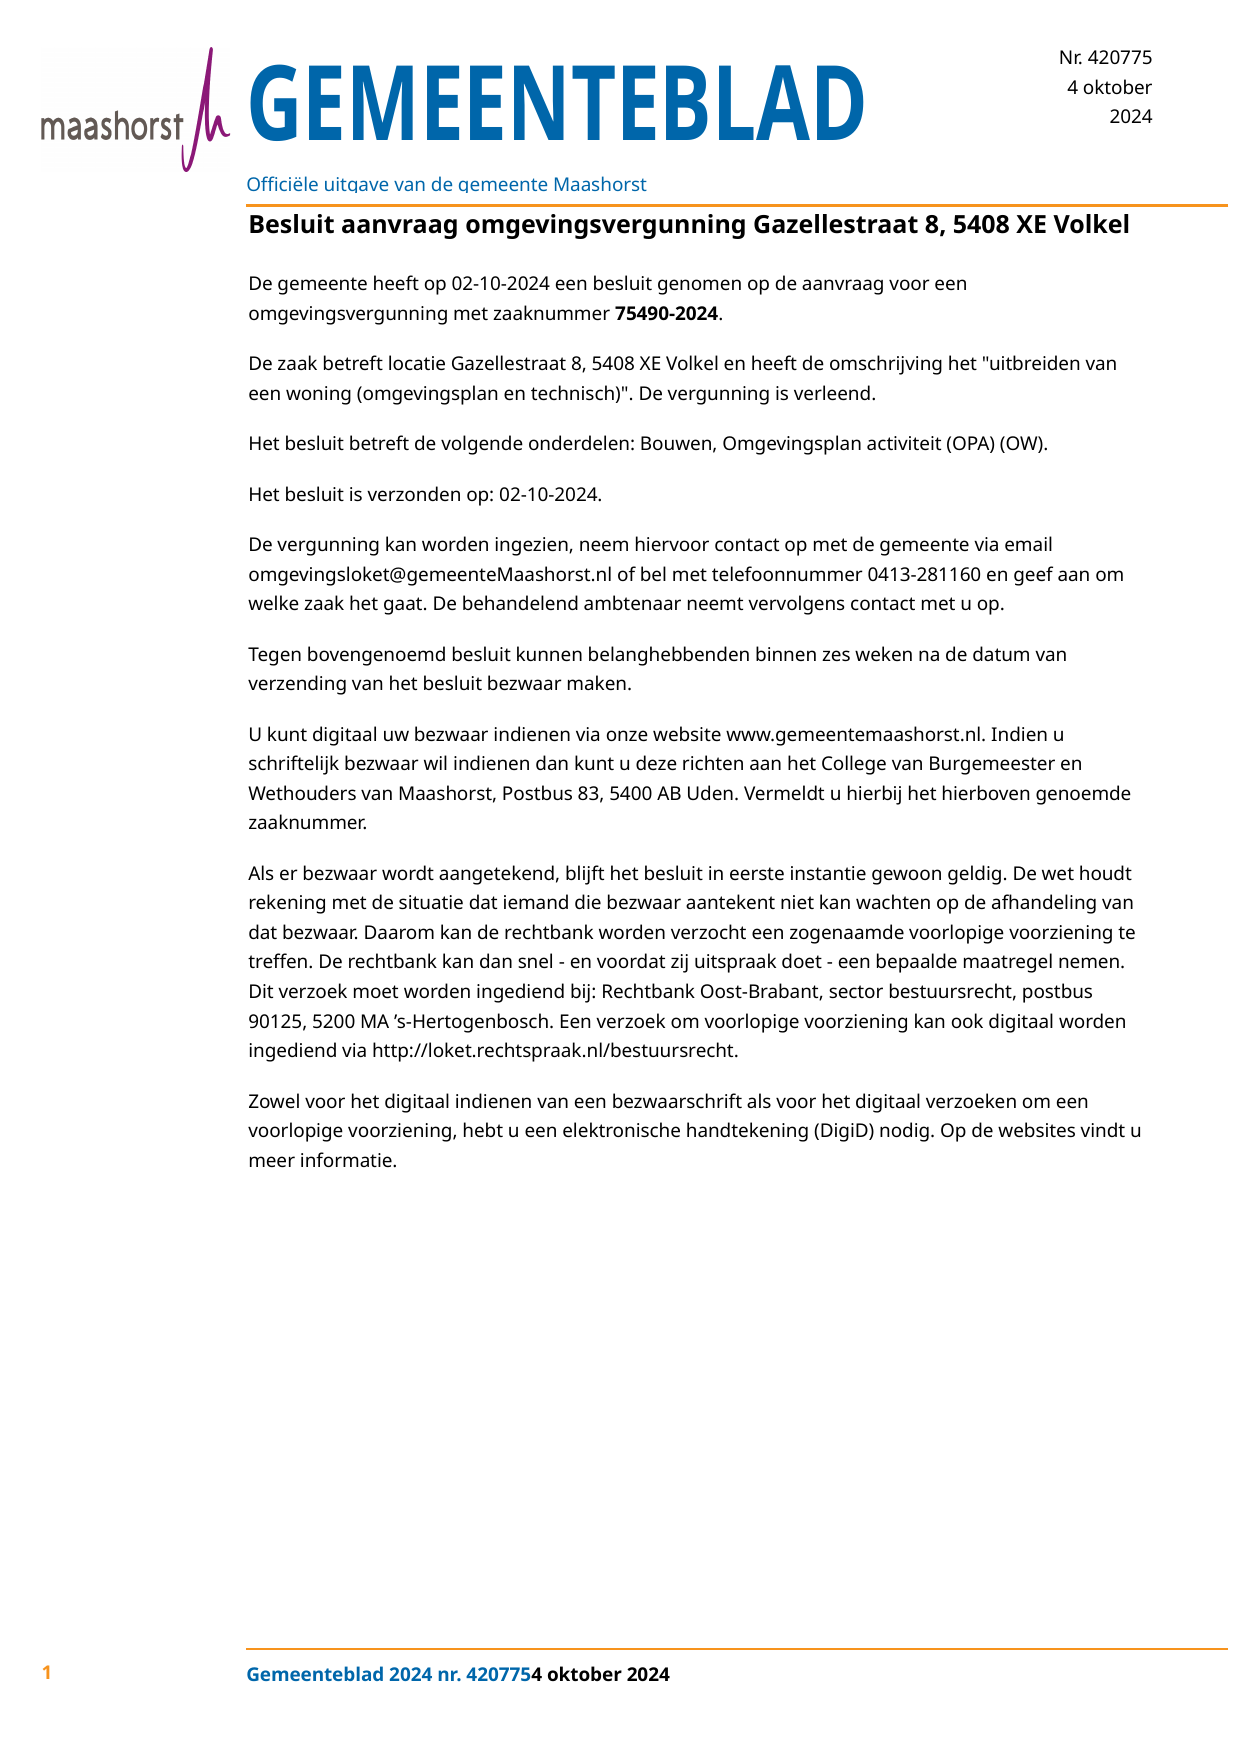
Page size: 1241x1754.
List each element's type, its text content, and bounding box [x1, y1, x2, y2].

text Zowel voor het digitaal indienen van een bezwaarschrift als voor het digitaal verzoeken om een voorlopige voorziening, hebt u een elektronische handtekening (DigiD) nodig. Op de websites vindt u meer informatie. [248, 1088, 1152, 1173]
text U kunt digitaal uw bezwaar indienen via onze website www.gemeentemaashorst.nl. Indien u schriftelijk bezwaar wil indienen dan kunt u deze richten aan het College van Burgemeester en Wethouders van Maashorst, Postbus 83, 5400 AB Uden. Vermeldt u hierbij het hierboven genoemde zaaknummer. [248, 721, 1152, 835]
text Tegen bovengenoemd besluit kunnen belanghebbenden binnen zes weken na de datum van verzending van het besluit bezwaar maken. [248, 641, 1152, 696]
text Het besluit betreft de volgende onderdelen: Bouwen, Omgevingsplan activiteit (OPA) (OW). [248, 430, 1152, 456]
text De vergunning kan worden ingezien, neem hiervoor contact op met de gemeente via email omgevingsloket@gemeenteMaashorst.nl of bel met telefoonnummer 0413-281160 en geef aan om welke zaak het gaat. De behandelend ambtenaar neemt vervolgens contact met u op. [248, 531, 1152, 616]
text De zaak betreft locatie Gazellestraat 8, 5408 XE Volkel en heeft de omschrijving het "uitbreiden van een woning (omgevingsplan en technisch)". De vergunning is verleend. [248, 350, 1152, 406]
picture [41, 47, 231, 172]
text Het besluit is verzonden op: 02-10-2024. [248, 481, 1152, 506]
text Besluit aanvraag omgevingsvergunning Gazellestraat 8, 5408 XE Volkel [248, 207, 1152, 241]
text Als er bezwaar wordt aangetekend, blijft het besluit in eerste instantie gewoon geldig. De wet houdt rekening met de situatie dat iemand die bezwaar aantekent niet kan wachten op de afhandeling van dat bezwaar. Daarom kan de rechtbank worden verzocht een zogenaamde voorlopige voorziening te treffen. De rechtbank kan dan snel - en voordat zij uitspraak doet - een bepaalde maatregel nemen. Dit verzoek moet worden ingediend bij: Rechtbank Oost-Brabant, sector bestuursrecht, postbus 90125, 5200 MA ’s-Hertogenbosch. Een verzoek om voorlopige voorziening kan ook digitaal worden ingediend via http://loket.rechtspraak.nl/bestuursrecht. [248, 860, 1152, 1063]
text De gemeente heeft op 02-10-2024 een besluit genomen op de aanvraag voor een omgevingsvergunning met zaaknummer 75490-2024. [248, 270, 1152, 326]
